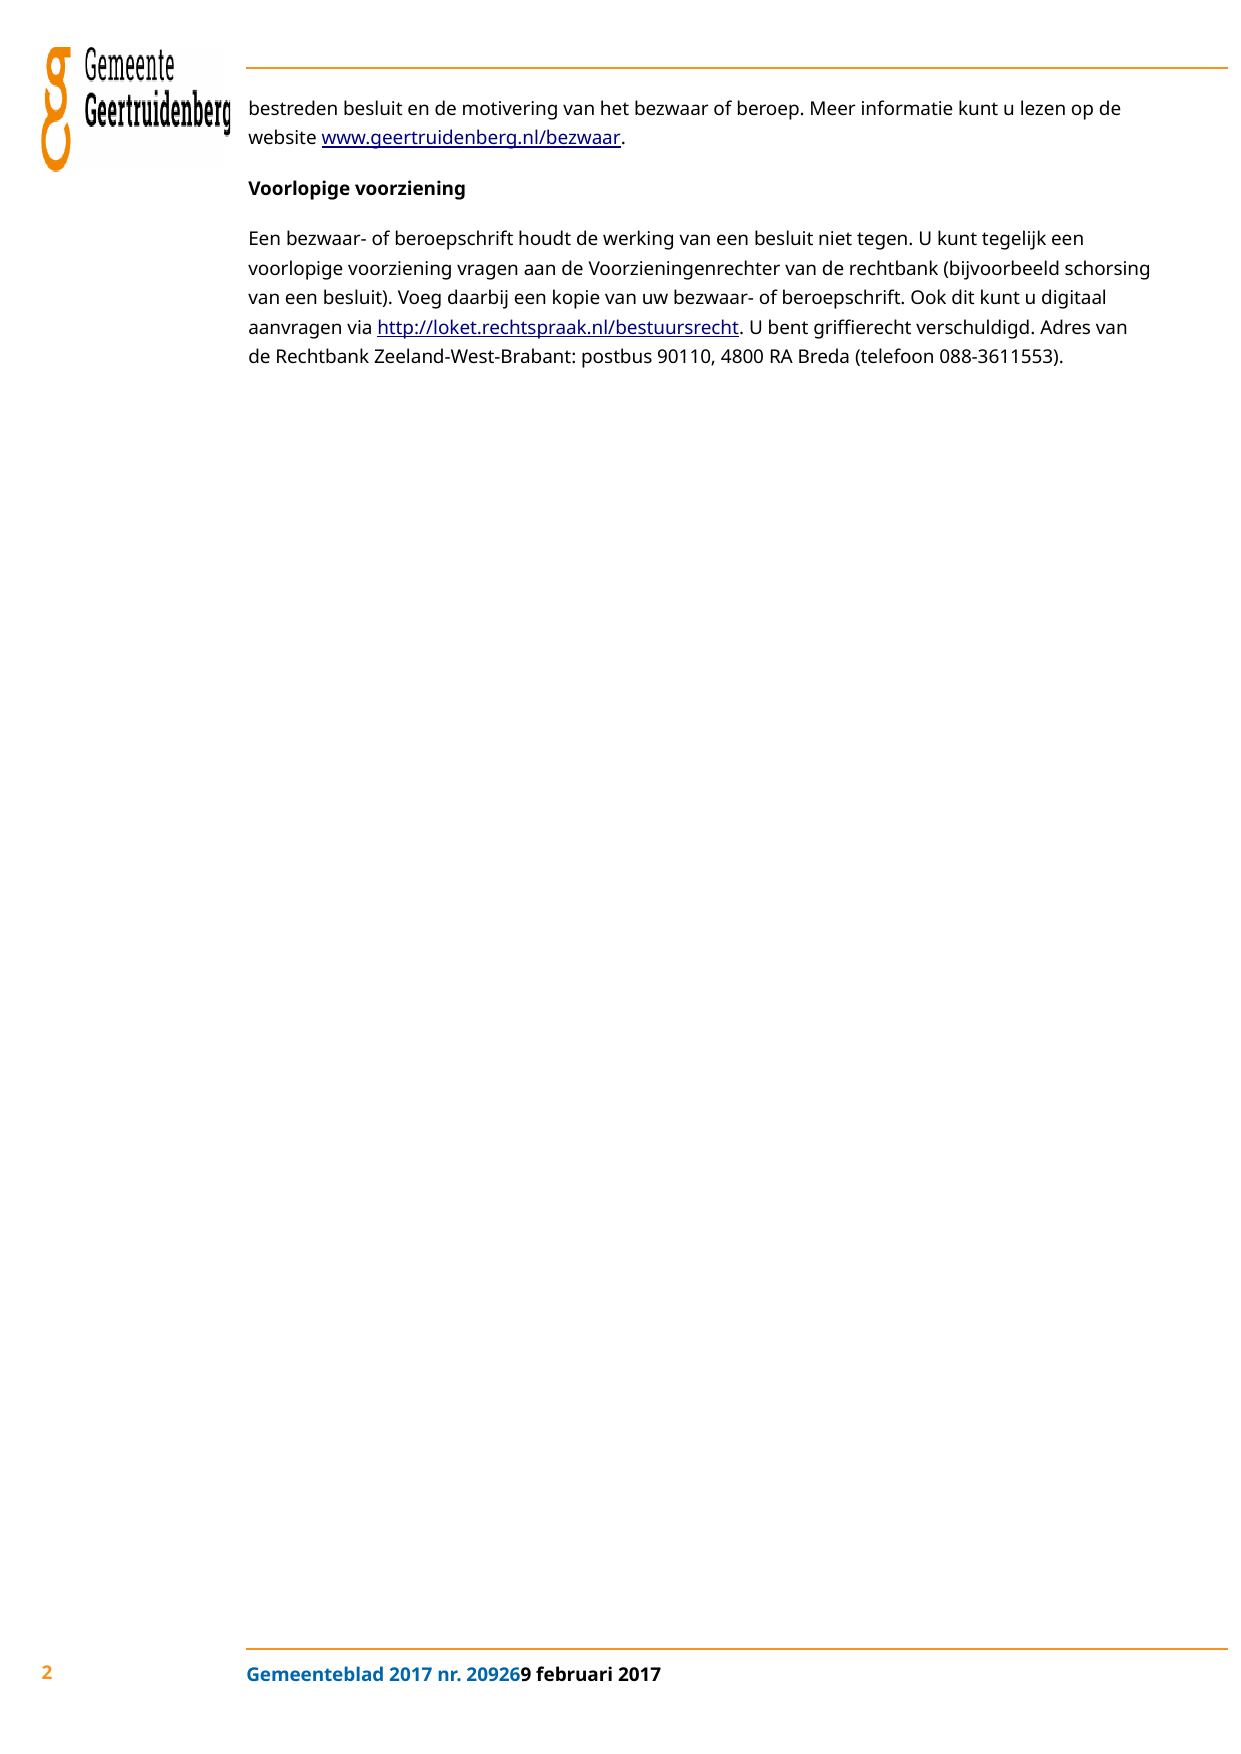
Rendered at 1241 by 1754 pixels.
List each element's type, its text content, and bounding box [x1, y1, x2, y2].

text bestreden besluit en de motivering van het bezwaar of beroep. Meer informatie kunt u lezen op de website www.geertruidenberg.nl/bezwaar. [248, 95, 1152, 150]
text Voorlopige voorziening [248, 175, 1152, 201]
picture [41, 47, 231, 172]
text Een bezwaar- of beroepschrift houdt de werking van een besluit niet tegen. U kunt tegelijk een voorlopige voorziening vragen aan de Voorzieningenrechter van de rechtbank (bijvoorbeeld schorsing van een besluit). Voeg daarbij een kopie van uw bezwaar- of beroepschrift. Ook dit kunt u digitaal aanvragen via http://loket.rechtspraak.nl/bestuursrecht. U bent griffierecht verschuldigd. Adres van de Rechtbank Zeeland-West-Brabant: postbus 90110, 4800 RA Breda (telefoon 088-3611553). [248, 225, 1152, 369]
